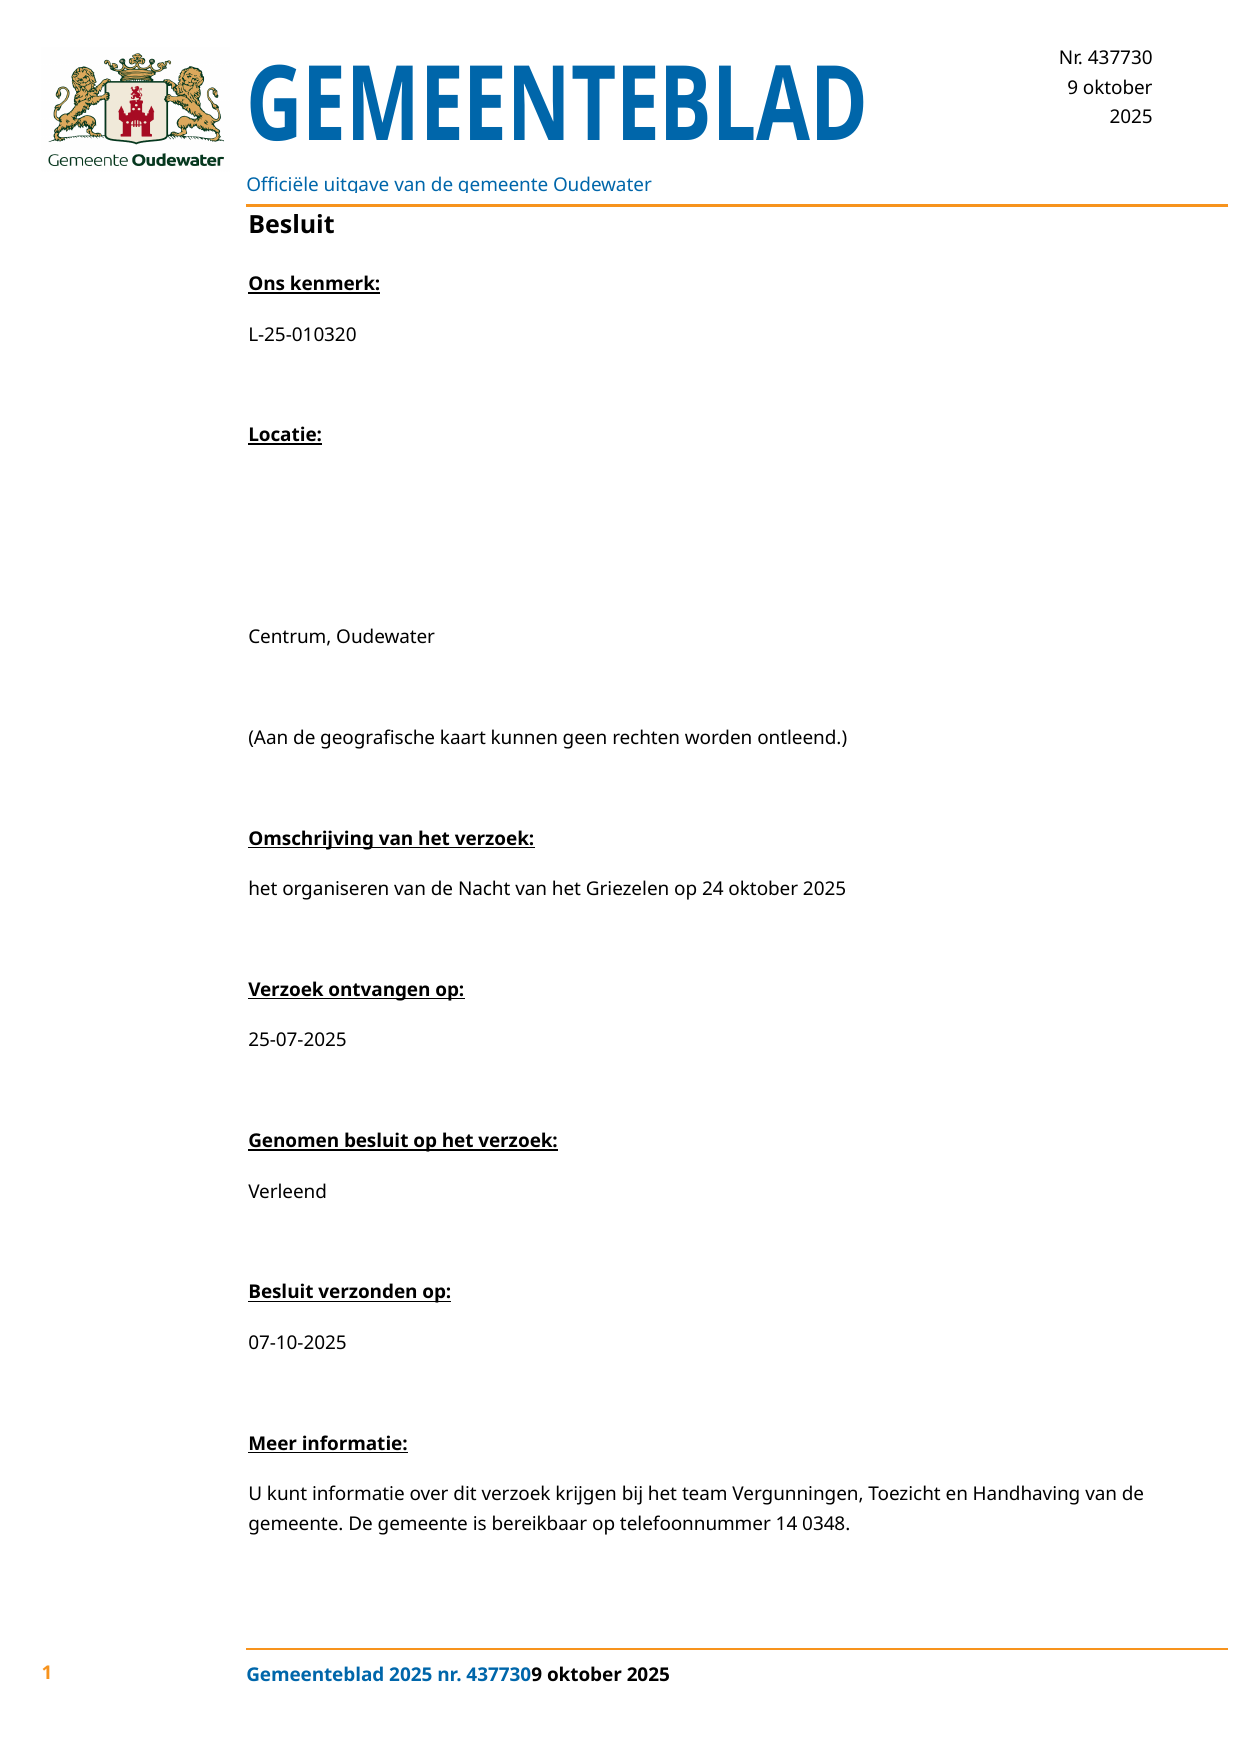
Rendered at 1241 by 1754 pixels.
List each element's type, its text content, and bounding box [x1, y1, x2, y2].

text (Aan de geografische kaart kunnen geen rechten worden ontleend.) [248, 724, 1152, 750]
text Verzoek ontvangen op: [248, 976, 1152, 1002]
text Verleend [248, 1178, 1152, 1203]
text 25-07-2025 [248, 1027, 1152, 1052]
text Besluit verzonden op: [248, 1279, 1152, 1304]
text L-25-010320 [248, 321, 1152, 346]
text Meer informatie: [248, 1430, 1152, 1456]
text 07-10-2025 [248, 1329, 1152, 1355]
text Genomen besluit op het verzoek: [248, 1127, 1152, 1153]
text Omschrijving van het verzoek: [248, 825, 1152, 851]
text Locatie: [248, 422, 1152, 447]
text Ons kenmerk: [248, 270, 1152, 296]
text U kunt informatie over dit verzoek krijgen bij het team Vergunningen, Toezicht en Handhaving van de gemeente. De gemeente is bereikbaar op telefoonnummer 14 0348. [248, 1480, 1152, 1536]
text Besluit [248, 207, 1152, 241]
text het organiseren van de Nacht van het Griezelen op 24 oktober 2025 [248, 875, 1152, 901]
text Centrum, Oudewater [248, 623, 1152, 649]
picture [41, 47, 231, 172]
